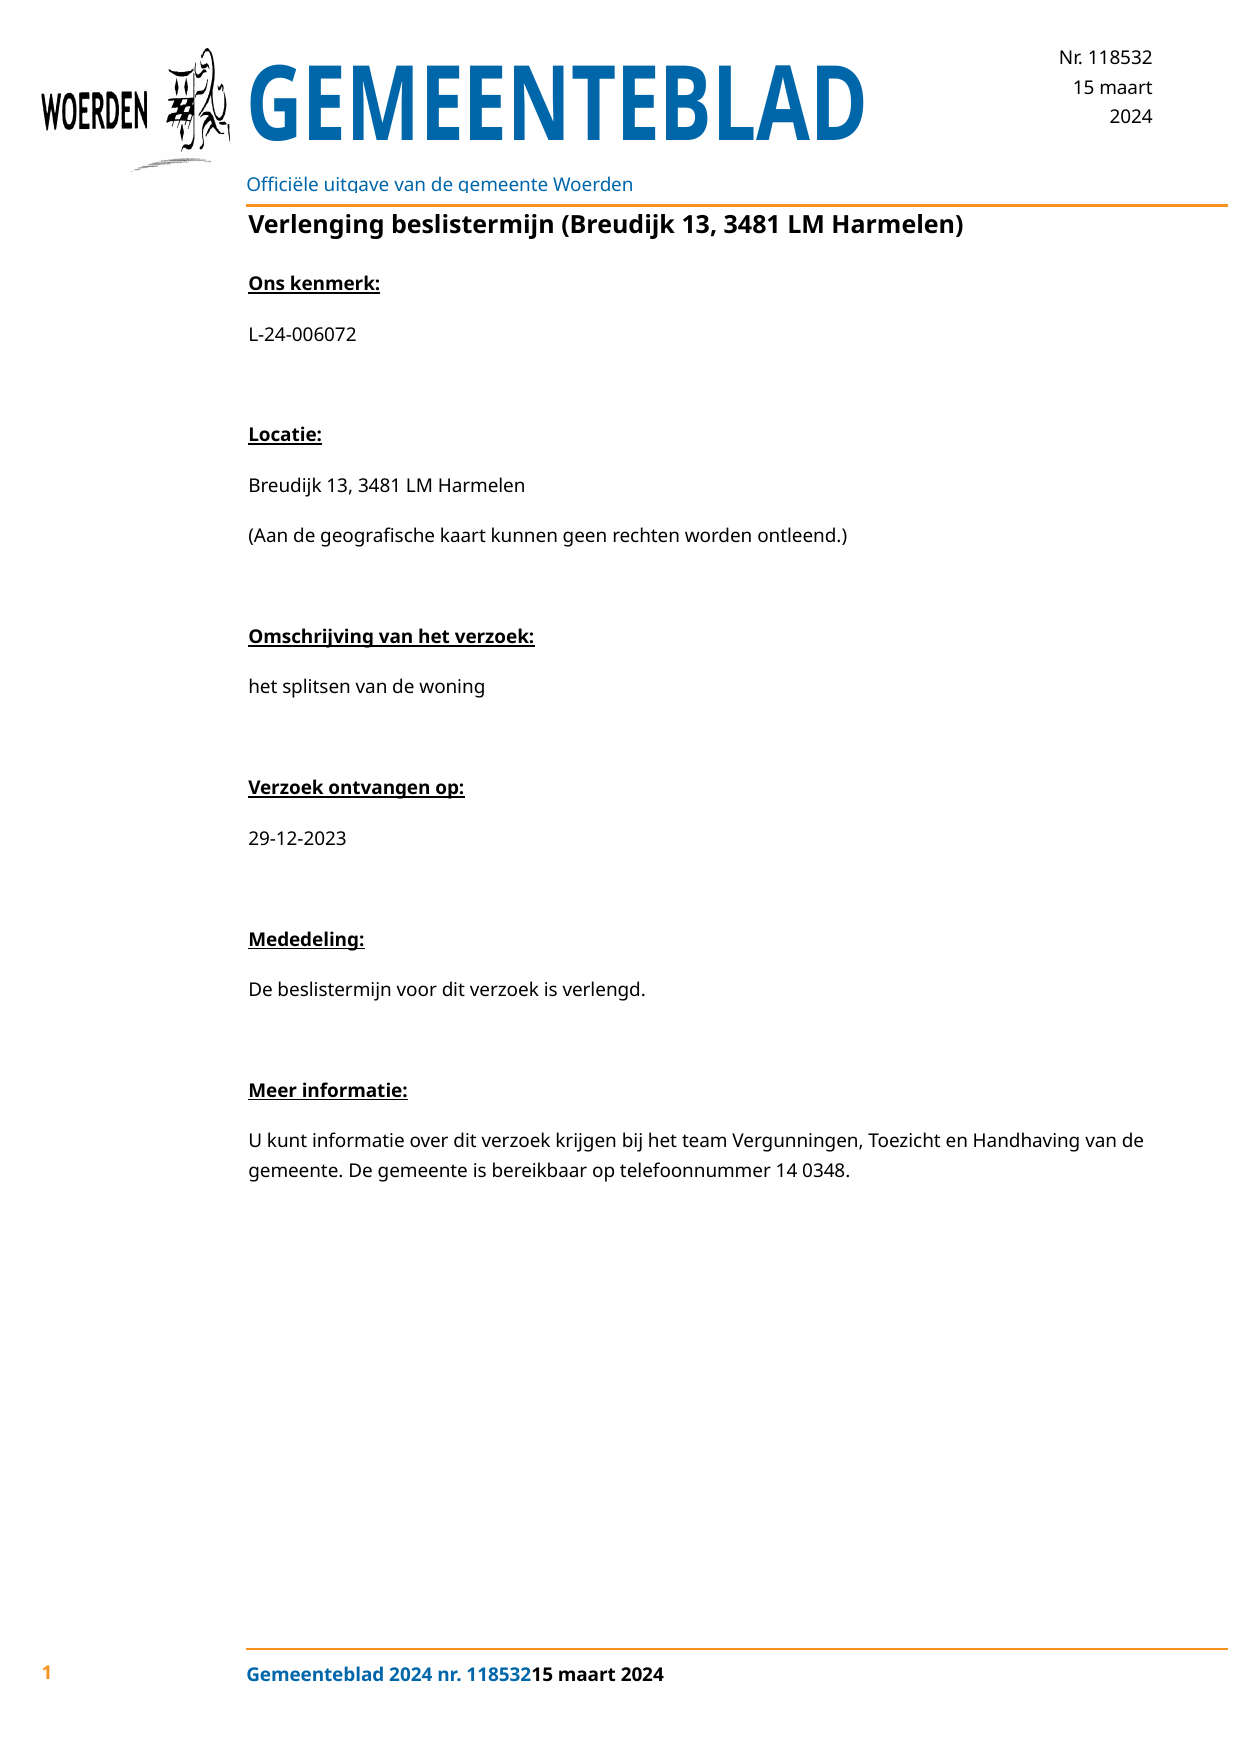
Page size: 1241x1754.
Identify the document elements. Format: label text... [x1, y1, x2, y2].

text Ons kenmerk: [248, 270, 1152, 296]
text Breudijk 13, 3481 LM Harmelen [248, 472, 1152, 498]
picture [41, 47, 231, 172]
text Locatie: [248, 422, 1152, 447]
text 29-12-2023 [248, 825, 1152, 851]
text Verlenging beslistermijn (Breudijk 13, 3481 LM Harmelen) [248, 207, 1152, 241]
text De beslistermijn voor dit verzoek is verlengd. [248, 976, 1152, 1002]
text het splitsen van de woning [248, 674, 1152, 699]
text L-24-006072 [248, 321, 1152, 346]
text (Aan de geografische kaart kunnen geen rechten worden ontleend.) [248, 522, 1152, 548]
text Meer informatie: [248, 1077, 1152, 1103]
text Omschrijving van het verzoek: [248, 623, 1152, 649]
text U kunt informatie over dit verzoek krijgen bij het team Vergunningen, Toezicht en Handhaving van de gemeente. De gemeente is bereikbaar op telefoonnummer 14 0348. [248, 1127, 1152, 1183]
text Verzoek ontvangen op: [248, 774, 1152, 800]
text Mededeling: [248, 926, 1152, 951]
